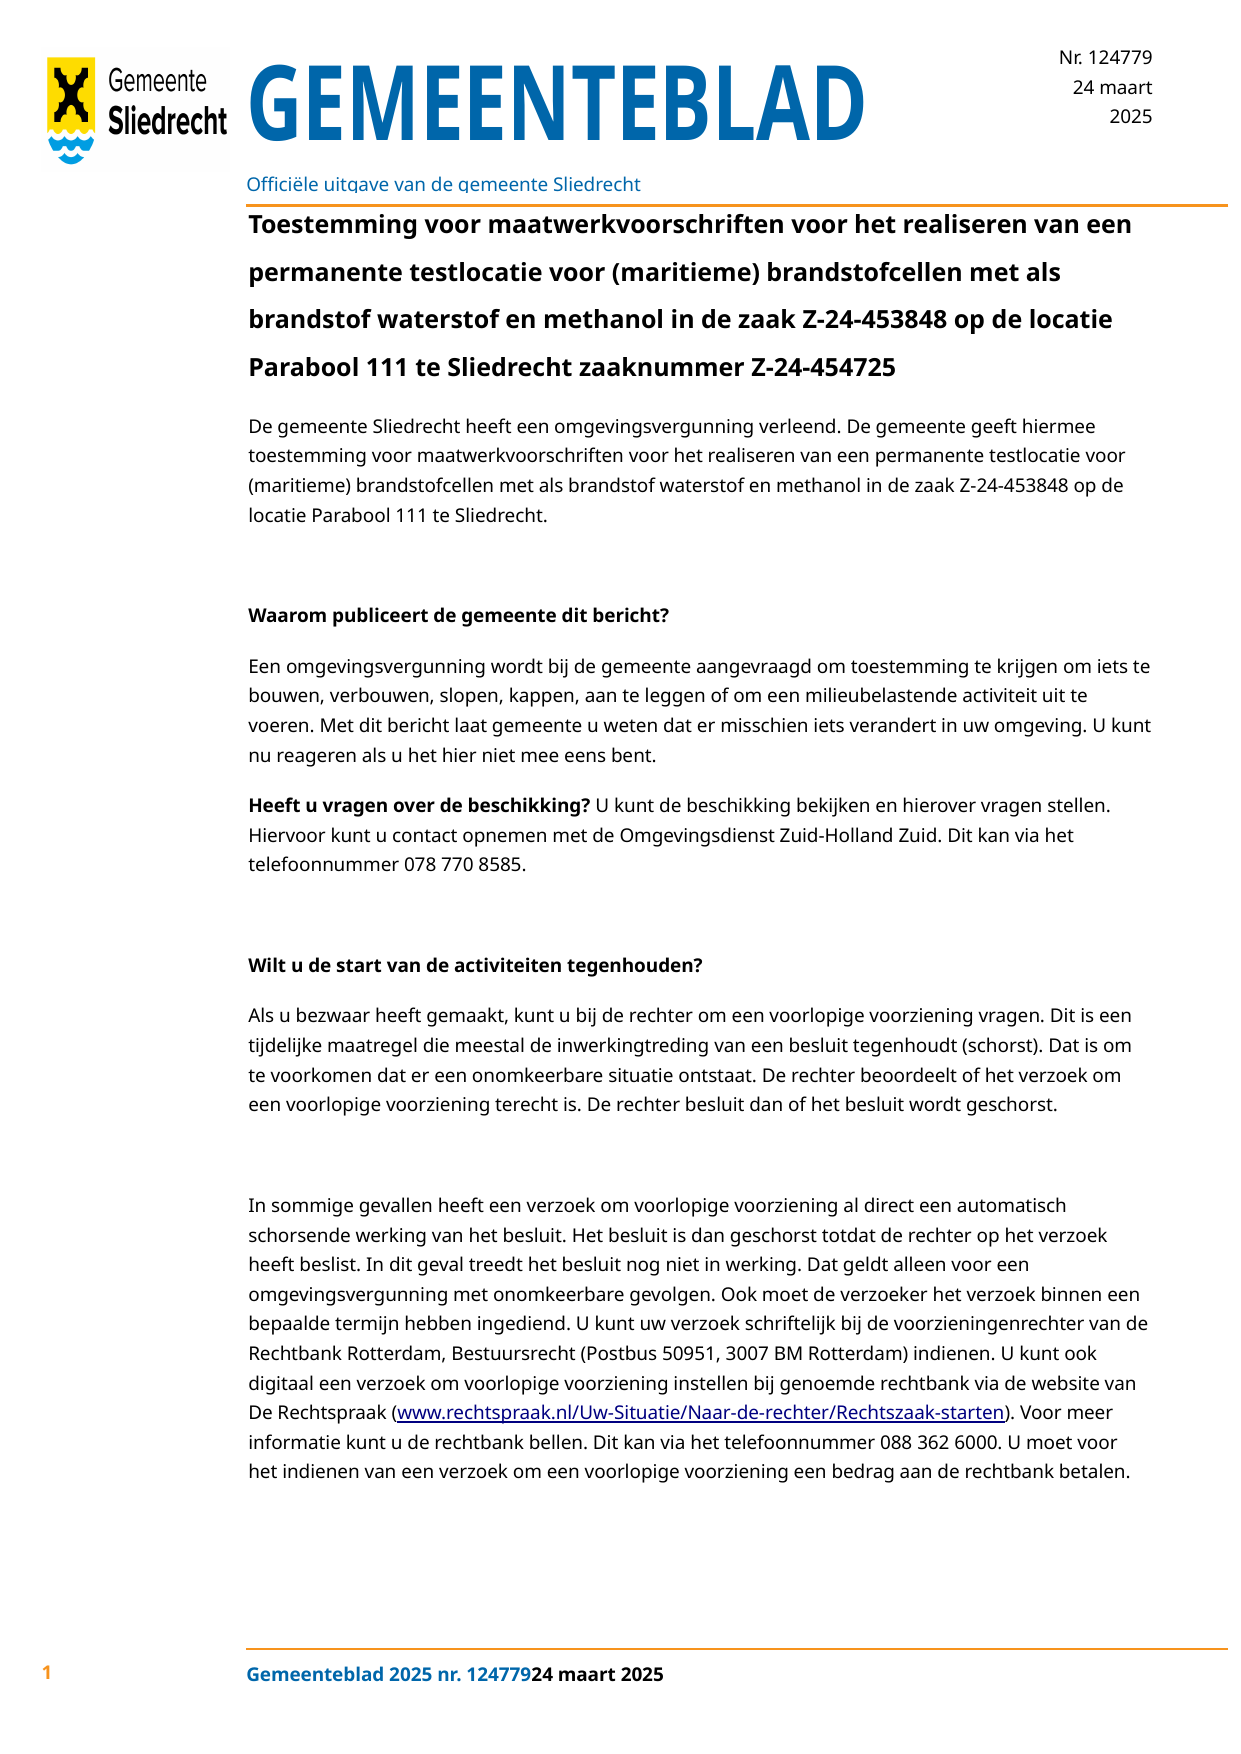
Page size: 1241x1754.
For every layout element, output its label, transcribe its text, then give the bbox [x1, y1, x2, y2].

text Een omgevingsvergunning wordt bij de gemeente aangevraagd om toestemming te krijgen om iets te bouwen, verbouwen, slopen, kappen, aan te leggen of om een milieubelastende activiteit uit te voeren. Met dit bericht laat gemeente u weten dat er misschien iets verandert in uw omgeving. U kunt nu reageren als u het hier niet mee eens bent. [248, 653, 1152, 768]
text Als u bezwaar heeft gemaakt, kunt u bij de rechter om een voorlopige voorziening vragen. Dit is een tijdelijke maatregel die meestal de inwerkingtreding van een besluit tegenhoudt (schorst). Dat is om te voorkomen dat er een onomkeerbare situatie ontstaat. De rechter beoordeelt of het verzoek om een voorlopige voorziening terecht is. De rechter besluit dan of het besluit wordt geschorst. [248, 1003, 1152, 1117]
text Waarom publiceert de gemeente dit bericht? [248, 603, 1152, 628]
text Wilt u de start van de activiteiten tegenhouden? [248, 952, 1152, 978]
text Heeft u vragen over de beschikking? U kunt de beschikking bekijken en hierover vragen stellen. Hiervoor kunt u contact opnemen met de Omgevingsdienst Zuid-Holland Zuid. Dit kan via het telefoonnummer 078 770 8585. [248, 792, 1152, 877]
text In sommige gevallen heeft een verzoek om voorlopige voorziening al direct een automatisch schorsende werking van het besluit. Het besluit is dan geschorst totdat de rechter op het verzoek heeft beslist. In dit geval treedt het besluit nog niet in werking. Dat geldt alleen voor een omgevingsvergunning met onomkeerbare gevolgen. Ook moet de verzoeker het verzoek binnen een bepaalde termijn hebben ingediend. U kunt uw verzoek schriftelijk bij de voorzieningenrechter van de Rechtbank Rotterdam, Bestuursrecht (Postbus 50951, 3007 BM Rotterdam) indienen. U kunt ook digitaal een verzoek om voorlopige voorziening instellen bij genoemde rechtbank via de website van De Rechtspraak (www.rechtspraak.nl/Uw-Situatie/Naar-de-rechter/Rechtszaak-starten). Voor meer informatie kunt u de rechtbank bellen. Dit kan via het telefoonnummer 088 362 6000. U moet voor het indienen van een verzoek om een voorlopige voorziening een bedrag aan de rechtbank betalen. [248, 1192, 1152, 1484]
text Toestemming voor maatwerkvoorschriften voor het realiseren van een permanente testlocatie voor (maritieme) brandstofcellen met als brandstof waterstof en methanol in de zaak Z-24-453848 op de locatie Parabool 111 te Sliedrecht zaaknummer Z-24-454725 [248, 207, 1152, 384]
picture [41, 47, 231, 172]
text De gemeente Sliedrecht heeft een omgevingsvergunning verleend. De gemeente geeft hiermee toestemming voor maatwerkvoorschriften voor het realiseren van een permanente testlocatie voor (maritieme) brandstofcellen met als brandstof waterstof en methanol in de zaak Z-24-453848 op de locatie Parabool 111 te Sliedrecht. [248, 413, 1152, 528]
